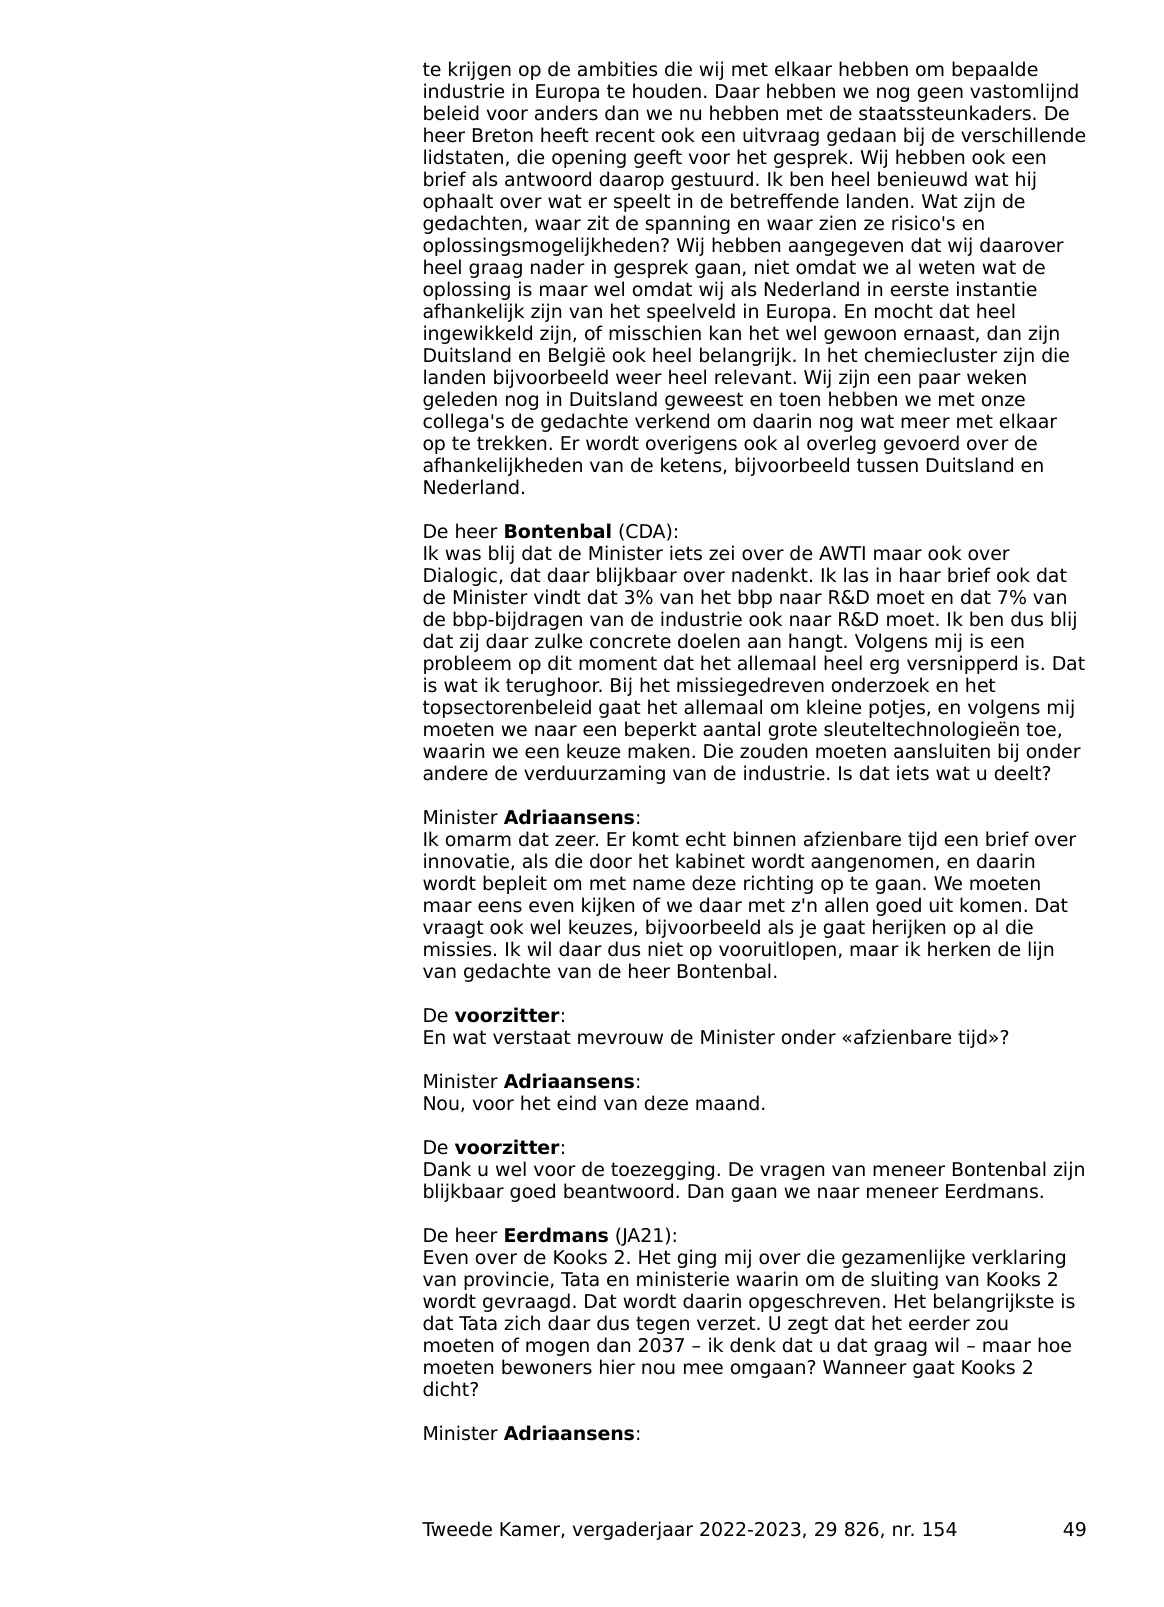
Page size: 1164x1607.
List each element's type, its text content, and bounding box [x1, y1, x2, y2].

text Ik omarm dat zeer. Er komt echt binnen afzienbare tijd een brief over innovatie, als die door het kabinet wordt aangenomen, en daarin wordt bepleit om met name deze richting op te gaan. We moeten maar eens even kijken of we daar met z'n allen goed uit komen. Dat vraagt ook wel keuzes, bijvoorbeeld als je gaat herijken op al die missies. Ik wil daar dus niet op vooruitlopen, maar ik herken de lijn van gedachte van de heer Bontenbal. [422, 829, 1087, 983]
text Ik was blij dat de Minister iets zei over de AWTI maar ook over Dialogic, dat daar blijkbaar over nadenkt. Ik las in haar brief ook dat de Minister vindt dat 3% van het bbp naar R&D moet en dat 7% van de bbp-bijdragen van de industrie ook naar R&D moet. Ik ben dus blij dat zij daar zulke concrete doelen aan hangt. Volgens mij is een probleem op dit moment dat het allemaal heel erg versnipperd is. Dat is wat ik terughoor. Bij het missiegedreven onderzoek en het topsectorenbeleid gaat het allemaal om kleine potjes, en volgens mij moeten we naar een beperkt aantal grote sleuteltechnologieën toe, waarin we een keuze maken. Die zouden moeten aansluiten bij onder andere de verduurzaming van de industrie. Is dat iets wat u deelt? [422, 543, 1087, 784]
text Even over de Kooks 2. Het ging mij over die gezamenlijke verklaring van provincie, Tata en ministerie waarin om de sluiting van Kooks 2 wordt gevraagd. Dat wordt daarin opgeschreven. Het belangrijkste is dat Tata zich daar dus tegen verzet. U zegt dat het eerder zou moeten of mogen dan 2037 – ik denk dat u dat graag wil – maar hoe moeten bewoners hier nou mee omgaan? Wanneer gaat Kooks 2 dicht? [422, 1247, 1087, 1401]
text Minister Adriaansens: [422, 807, 1087, 829]
text Nou, voor het eind van deze maand. [422, 1093, 1087, 1115]
text De voorzitter: [422, 1137, 1087, 1159]
text En wat verstaat mevrouw de Minister onder «afzienbare tijd»? [422, 1027, 1087, 1049]
text De heer Bontenbal (CDA): [422, 521, 1087, 543]
text Minister Adriaansens: [422, 1071, 1087, 1093]
text Minister Adriaansens: [422, 1423, 1087, 1445]
text De voorzitter: [422, 1005, 1087, 1027]
text De heer Eerdmans (JA21): [422, 1225, 1087, 1247]
text te krijgen op de ambities die wij met elkaar hebben om bepaalde industrie in Europa te houden. Daar hebben we nog geen vastomlijnd beleid voor anders dan we nu hebben met de staatssteunkaders. De heer Breton heeft recent ook een uitvraag gedaan bij de verschillende lidstaten, die opening geeft voor het gesprek. Wij hebben ook een brief als antwoord daarop gestuurd. Ik ben heel benieuwd wat hij ophaalt over wat er speelt in de betreffende landen. Wat zijn de gedachten, waar zit de spanning en waar zien ze risico's en oplossingsmogelijkheden? Wij hebben aangegeven dat wij daarover heel graag nader in gesprek gaan, niet omdat we al weten wat de oplossing is maar wel omdat wij als Nederland in eerste instantie afhankelijk zijn van het speelveld in Europa. En mocht dat heel ingewikkeld zijn, of misschien kan het wel gewoon ernaast, dan zijn Duitsland en België ook heel belangrijk. In het chemiecluster zijn die landen bijvoorbeeld weer heel relevant. Wij zijn een paar weken geleden nog in Duitsland geweest en toen hebben we met onze collega's de gedachte verkend om daarin nog wat meer met elkaar op te trekken. Er wordt overigens ook al overleg gevoerd over de afhankelijkheden van de ketens, bijvoorbeeld tussen Duitsland en Nederland. [422, 59, 1087, 499]
text Dank u wel voor de toezegging. De vragen van meneer Bontenbal zijn blijkbaar goed beantwoord. Dan gaan we naar meneer Eerdmans. [422, 1159, 1087, 1203]
